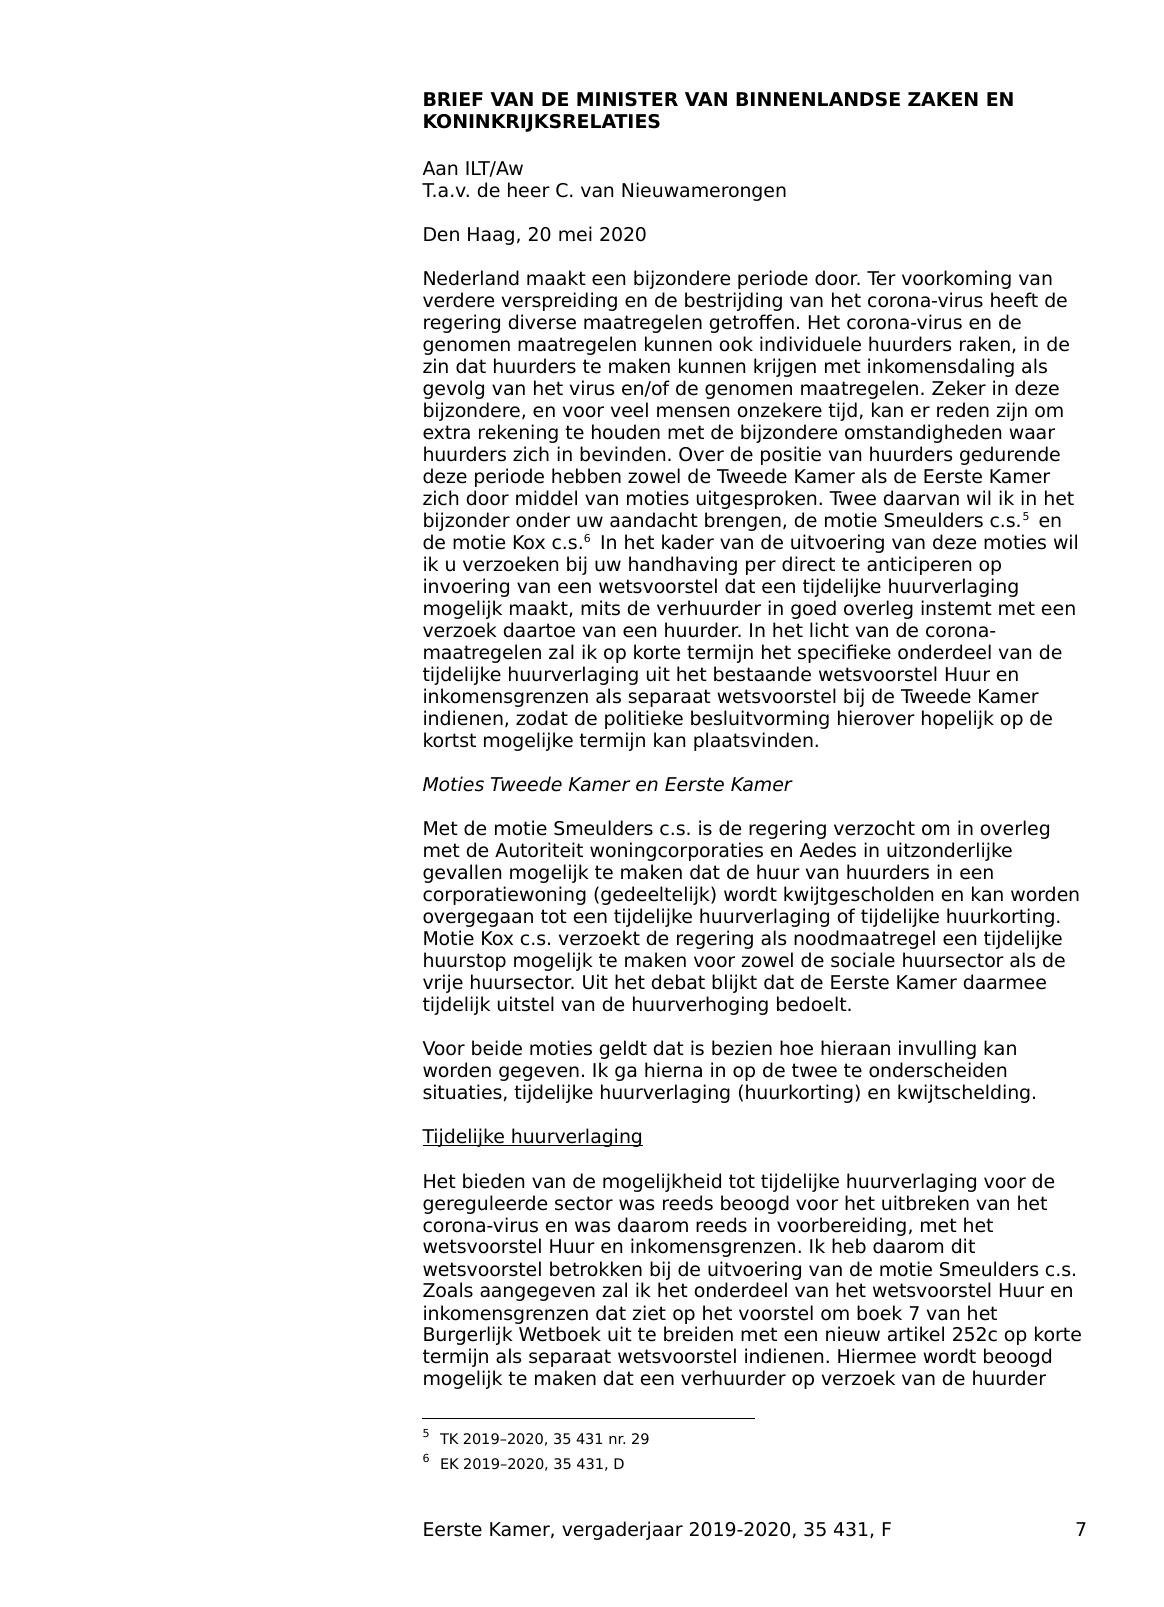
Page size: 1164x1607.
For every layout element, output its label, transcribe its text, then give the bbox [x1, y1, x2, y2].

text Aan ILT/Aw [422, 158, 1087, 180]
text Den Haag, 20 mei 2020 [422, 224, 1087, 246]
subtitle BRIEF VAN DE MINISTER VAN BINNENLANDSE ZAKEN EN KONINKRIJKSRELATIES [422, 89, 1087, 133]
text T.a.v. de heer C. van Nieuwamerongen [422, 180, 1087, 202]
subtitle Moties Tweede Kamer en Eerste Kamer [422, 774, 1087, 796]
text Met de motie Smeulders c.s. is de regering verzocht om in overleg met de Autoriteit woningcorporaties en Aedes in uitzonderlijke gevallen mogelijk te maken dat de huur van huurders in een corporatiewoning (gedeeltelijk) wordt kwijtgescholden en kan worden overgegaan tot een tijdelijke huurverlaging of tijdelijke huurkorting. [422, 818, 1087, 928]
text Voor beide moties geldt dat is bezien hoe hieraan invulling kan worden gegeven. Ik ga hierna in op de twee te onderscheiden situaties, tijdelijke huurverlaging (huurkorting) en kwijtschelding. [422, 1038, 1087, 1104]
text TK 2019–2020, 35 431 nr. 29 [422, 1427, 1087, 1449]
text EK 2019–2020, 35 431, D [422, 1452, 1087, 1474]
text Het bieden van de mogelijkheid tot tijdelijke huurverlaging voor de gereguleerde sector was reeds beoogd voor het uitbreken van het corona-virus en was daarom reeds in voorbereiding, met het wetsvoorstel Huur en inkomensgrenzen. Ik heb daarom dit wetsvoorstel betrokken bij de uitvoering van de motie Smeulders c.s. Zoals aangegeven zal ik het onderdeel van het wetsvoorstel Huur en inkomensgrenzen dat ziet op het voorstel om boek 7 van het Burgerlijk Wetboek uit te breiden met een nieuw artikel 252c op korte termijn als separaat wetsvoorstel indienen. Hiermee wordt beoogd mogelijk te maken dat een verhuurder op verzoek van de huurder [422, 1171, 1087, 1390]
subtitle Tijdelijke huurverlaging [422, 1126, 1087, 1148]
text Motie Kox c.s. verzoekt de regering als noodmaatregel een tijdelijke huurstop mogelijk te maken voor zowel de sociale huursector als de vrije huursector. Uit het debat blijkt dat de Eerste Kamer daarmee tijdelijk uitstel van de huurverhoging bedoelt. [422, 928, 1087, 1016]
text Nederland maakt een bijzondere periode door. Ter voorkoming van verdere verspreiding en de bestrijding van het corona-virus heeft de regering diverse maatregelen getroffen. Het corona-virus en de genomen maatregelen kunnen ook individuele huurders raken, in de zin dat huurders te maken kunnen krijgen met inkomensdaling als gevolg van het virus en/of de genomen maatregelen. Zeker in deze bijzondere, en voor veel mensen onzekere tijd, kan er reden zijn om extra rekening te houden met de bijzondere omstandigheden waar huurders zich in bevinden. Over de positie van huurders gedurende deze periode hebben zowel de Tweede Kamer als de Eerste Kamer zich door middel van moties uitgesproken. Twee daarvan wil ik in het bijzonder onder uw aandacht brengen, de motie Smeulders c.s. en de motie Kox c.s. In het kader van de uitvoering van deze moties wil ik u verzoeken bij uw handhaving per direct te anticiperen op invoering van een wetsvoorstel dat een tijdelijke huurverlaging mogelijk maakt, mits de verhuurder in goed overleg instemt met een verzoek daartoe van een huurder. In het licht van de corona-maatregelen zal ik op korte termijn het specifieke onderdeel van de tijdelijke huurverlaging uit het bestaande wetsvoorstel Huur en inkomensgrenzen als separaat wetsvoorstel bij de Tweede Kamer indienen, zodat de politieke besluitvorming hierover hopelijk op de kortst mogelijke termijn kan plaatsvinden. [422, 268, 1087, 752]
